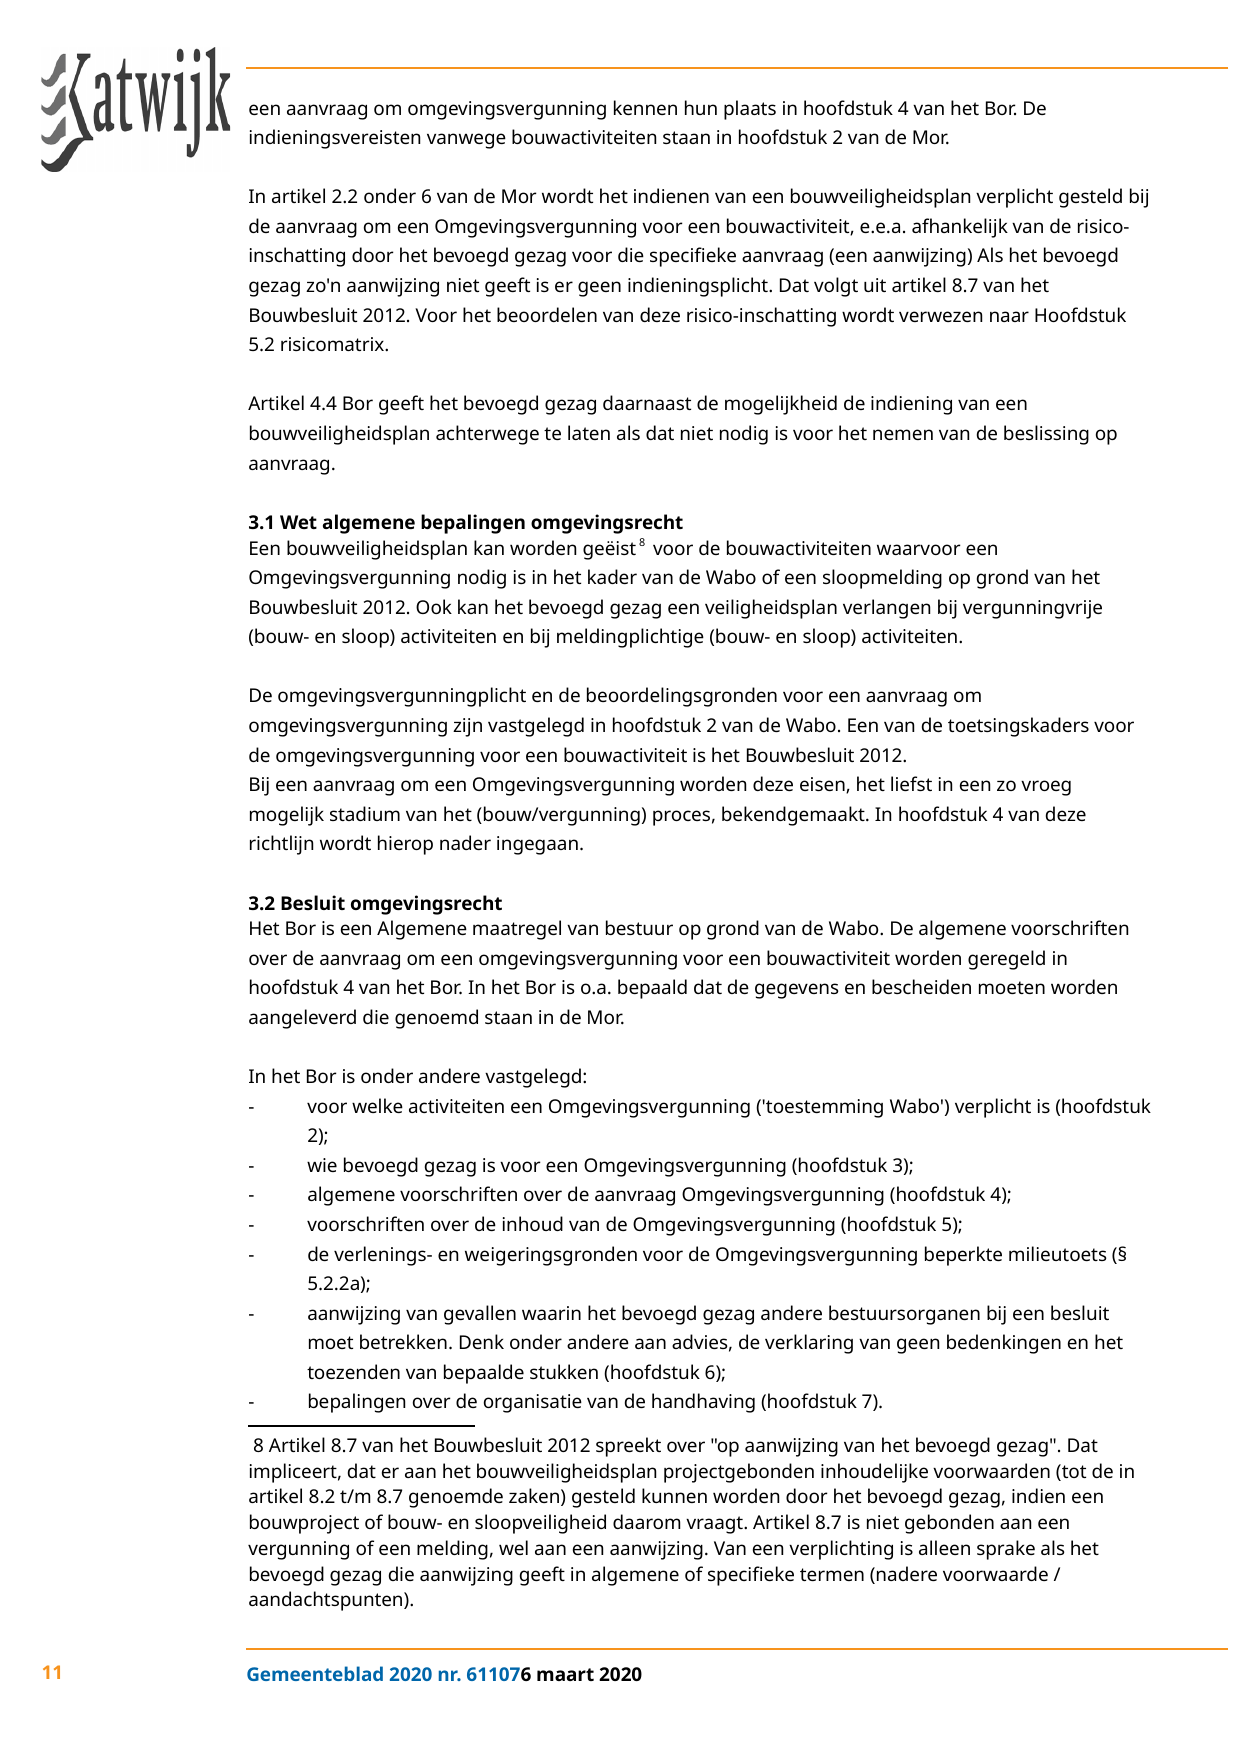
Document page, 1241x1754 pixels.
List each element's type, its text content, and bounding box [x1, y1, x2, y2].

text In artikel 2.2 onder 6 van de Mor wordt het indienen van een bouwveiligheidsplan verplicht gesteld bij de aanvraag om een Omgevingsvergunning voor een bouwactiviteit, e.e.a. afhankelijk van de risico-inschatting door het bevoegd gezag voor die specifieke aanvraag (een aanwijzing) Als het bevoegd gezag zo'n aanwijzing niet geeft is er geen indieningsplicht. Dat volgt uit artikel 8.7 van het Bouwbesluit 2012. Voor het beoordelen van deze risico-inschatting wordt verwezen naar Hoofdstuk 5.2 risicomatrix. [248, 183, 1152, 357]
list bepalingen over de organisatie van de handhaving (hoofdstuk 7). [248, 1389, 1152, 1414]
list voor welke activiteiten een Omgevingsvergunning ('toestemming Wabo') verplicht is (hoofdstuk 2); [248, 1093, 1152, 1148]
text Artikel 8.7 van het Bouwbesluit 2012 spreekt over "op aanwijzing van het bevoegd gezag". Dat impliceert, dat er aan het bouwveiligheidsplan projectgebonden inhoudelijke voorwaarden (tot de in artikel 8.2 t/m 8.7 genoemde zaken) gesteld kunnen worden door het bevoegd gezag, indien een bouwproject of bouw‐ en sloopveiligheid daarom vraagt. Artikel 8.7 is niet gebonden aan een vergunning of een melding, wel aan een aanwijzing. Van een verplichting is alleen sprake als het bevoegd gezag die aanwijzing geeft in algemene of specifieke termen (nadere voorwaarde / aandachtspunten). [248, 1432, 1152, 1612]
text In het Bor is onder andere vastgelegd: [248, 1063, 1152, 1089]
text Een bouwveiligheidsplan kan worden geëist voor de bouwactiviteiten waarvoor een Omgevingsvergunning nodig is in het kader van de Wabo of een sloopmelding op grond van het Bouwbesluit 2012. Ook kan het bevoegd gezag een veiligheidsplan verlangen bij vergunningvrije (bouw- en sloop) activiteiten en bij meldingplichtige (bouw- en sloop) activiteiten. [248, 535, 1152, 649]
list de verlenings- en weigeringsgronden voor de Omgevingsvergunning beperkte milieutoets (§ 5.2.2a); [248, 1241, 1152, 1296]
text De omgevingsvergunningplicht en de beoordelingsgronden voor een aanvraag om omgevingsvergunning zijn vastgelegd in hoofdstuk 2 van de Wabo. Een van de toetsingskaders voor de omgevingsvergunning voor een bouwactiviteit is het Bouwbesluit 2012. [248, 683, 1152, 767]
picture [41, 47, 231, 172]
list aanwijzing van gevallen waarin het bevoegd gezag andere bestuursorganen bij een besluit moet betrekken. Denk onder andere aan advies, de verklaring van geen bedenkingen en het toezenden van bepaalde stukken (hoofdstuk 6); [248, 1300, 1152, 1385]
text een aanvraag om omgevingsvergunning kennen hun plaats in hoofdstuk 4 van het Bor. De indieningsvereisten vanwege bouwactiviteiten staan in hoofdstuk 2 van de Mor. [248, 95, 1152, 150]
text Het Bor is een Algemene maatregel van bestuur op grond van de Wabo. De algemene voorschriften over de aanvraag om een omgevingsvergunning voor een bouwactiviteit worden geregeld in hoofdstuk 4 van het Bor. In het Bor is o.a. bepaald dat de gegevens en bescheiden moeten worden aangeleverd die genoemd staan in de Mor. [248, 915, 1152, 1030]
text Artikel 4.4 Bor geeft het bevoegd gezag daarnaast de mogelijkheid de indiening van een bouwveiligheidsplan achterwege te laten als dat niet nodig is voor het nemen van de beslissing op aanvraag. [248, 391, 1152, 476]
list voorschriften over de inhoud van de Omgevingsvergunning (hoofdstuk 5); [248, 1211, 1152, 1237]
list algemene voorschriften over de aanvraag Omgevingsvergunning (hoofdstuk 4); [248, 1182, 1152, 1207]
text 3.2 Besluit omgevingsrecht [248, 890, 1152, 915]
text 3.1 Wet algemene bepalingen omgevingsrecht [248, 509, 1152, 535]
text Bij een aanvraag om een Omgevingsvergunning worden deze eisen, het liefst in een zo vroeg mogelijk stadium van het (bouw/vergunning) proces, bekendgemaakt. In hoofdstuk 4 van deze richtlijn wordt hierop nader ingegaan. [248, 771, 1152, 856]
list wie bevoegd gezag is voor een Omgevingsvergunning (hoofdstuk 3); [248, 1152, 1152, 1178]
